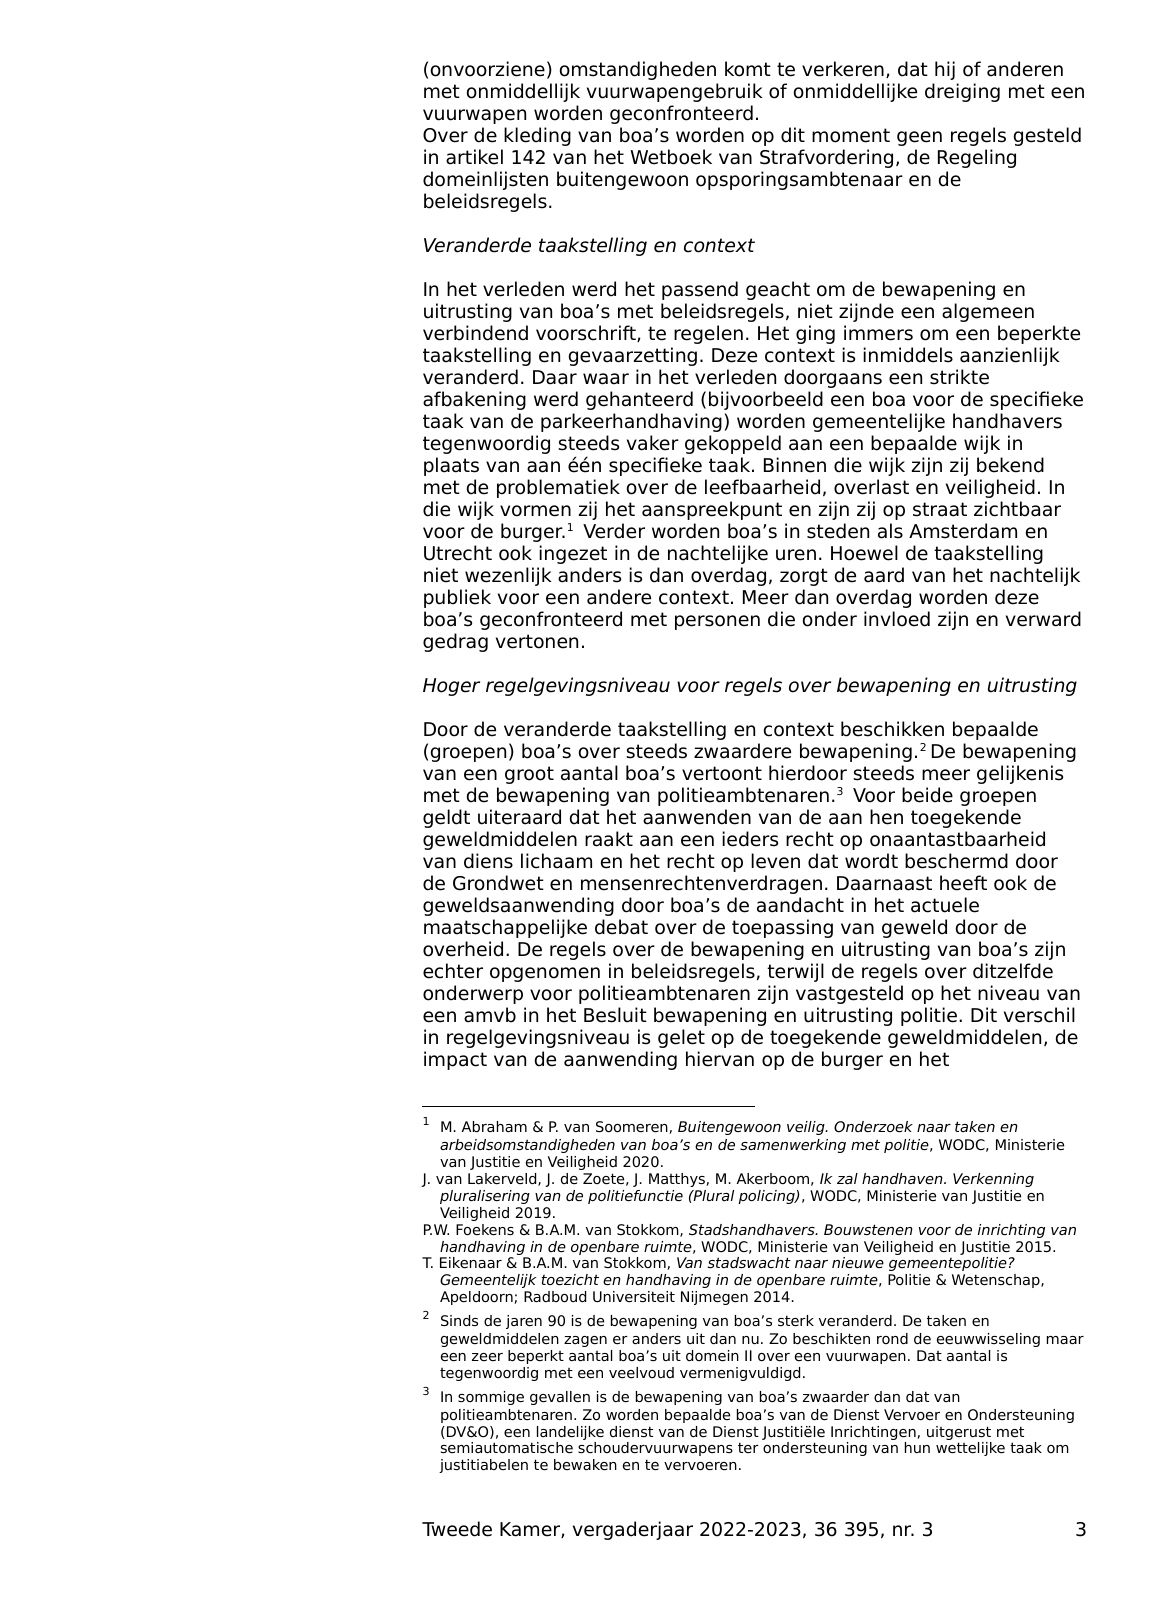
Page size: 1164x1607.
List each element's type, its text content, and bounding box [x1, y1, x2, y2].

subtitle Hoger regelgevingsniveau voor regels over bewapening en uitrusting [422, 675, 1087, 697]
text (onvoorziene) omstandigheden komt te verkeren, dat hij of anderen met onmiddellijk vuurwapengebruik of onmiddellijke dreiging met een vuurwapen worden geconfronteerd. [422, 59, 1087, 125]
text Sinds de jaren 90 is de bewapening van boa’s sterk veranderd. De taken en geweldmiddelen zagen er anders uit dan nu. Zo beschikten rond de eeuwwisseling maar een zeer beperkt aantal boa’s uit domein II over een vuurwapen. Dat aantal is tegenwoordig met een veelvoud vermenigvuldigd. [422, 1309, 1087, 1382]
text T. Eikenaar & B.A.M. van Stokkom, Van stadswacht naar nieuwe gemeentepolitie? Gemeentelijk toezicht en handhaving in de openbare ruimte, Politie & Wetenschap, Apeldoorn; Radboud Universiteit Nijmegen 2014. [422, 1256, 1087, 1306]
text J. van Lakerveld, J. de Zoete, J. Matthys, M. Akerboom, Ik zal handhaven. Verkenning pluralisering van de politiefunctie (Plural policing), WODC, Ministerie van Justitie en Veiligheid 2019. [422, 1171, 1087, 1222]
text M. Abraham & P. van Soomeren, Buitengewoon veilig. Onderzoek naar taken en arbeidsomstandigheden van boa’s en de samenwerking met politie, WODC, Ministerie van Justitie en Veiligheid 2020. [422, 1115, 1087, 1171]
subtitle Veranderde taakstelling en context [422, 235, 1087, 257]
text P.W. Foekens & B.A.M. van Stokkom, Stadshandhavers. Bouwstenen voor de inrichting van handhaving in de openbare ruimte, WODC, Ministerie van Veiligheid en Justitie 2015. [422, 1222, 1087, 1256]
text Door de veranderde taakstelling en context beschikken bepaalde (groepen) boa’s over steeds zwaardere bewapening.De bewapening van een groot aantal boa’s vertoont hierdoor steeds meer gelijkenis met de bewapening van politieambtenaren. Voor beide groepen geldt uiteraard dat het aanwenden van de aan hen toegekende geweldmiddelen raakt aan een ieders recht op onaantastbaarheid van diens lichaam en het recht op leven dat wordt beschermd door de Grondwet en mensenrechtenverdragen. Daarnaast heeft ook de geweldsaanwending door boa’s de aandacht in het actuele maatschappelijke debat over de toepassing van geweld door de overheid. De regels over de bewapening en uitrusting van boa’s zijn echter opgenomen in beleidsregels, terwijl de regels over ditzelfde onderwerp voor politieambtenaren zijn vastgesteld op het niveau van een amvb in het Besluit bewapening en uitrusting politie. Dit verschil in regelgevingsniveau is gelet op de toegekende geweldmiddelen, de impact van de aanwending hiervan op de burger en het [422, 719, 1087, 1071]
text Over de kleding van boa’s worden op dit moment geen regels gesteld in artikel 142 van het Wetboek van Strafvordering, de Regeling domeinlijsten buitengewoon opsporingsambtenaar en de beleidsregels. [422, 125, 1087, 213]
text In sommige gevallen is de bewapening van boa’s zwaarder dan dat van politieambtenaren. Zo worden bepaalde boa’s van de Dienst Vervoer en Ondersteuning (DV&O), een landelijke dienst van de Dienst Justitiële Inrichtingen, uitgerust met semiautomatische schoudervuurwapens ter ondersteuning van hun wettelijke taak om justitiabelen te bewaken en te vervoeren. [422, 1385, 1087, 1474]
text In het verleden werd het passend geacht om de bewapening en uitrusting van boa’s met beleidsregels, niet zijnde een algemeen verbindend voorschrift, te regelen. Het ging immers om een beperkte taakstelling en gevaarzetting. Deze context is inmiddels aanzienlijk veranderd. Daar waar in het verleden doorgaans een strikte afbakening werd gehanteerd (bijvoorbeeld een boa voor de specifieke taak van de parkeerhandhaving) worden gemeentelijke handhavers tegenwoordig steeds vaker gekoppeld aan een bepaalde wijk in plaats van aan één specifieke taak. Binnen die wijk zijn zij bekend met de problematiek over de leefbaarheid, overlast en veiligheid. In die wijk vormen zij het aanspreekpunt en zijn zij op straat zichtbaar voor de burger. Verder worden boa’s in steden als Amsterdam en Utrecht ook ingezet in de nachtelijke uren. Hoewel de taakstelling niet wezenlijk anders is dan overdag, zorgt de aard van het nachtelijk publiek voor een andere context. Meer dan overdag worden deze boa’s geconfronteerd met personen die onder invloed zijn en verward gedrag vertonen. [422, 279, 1087, 653]
